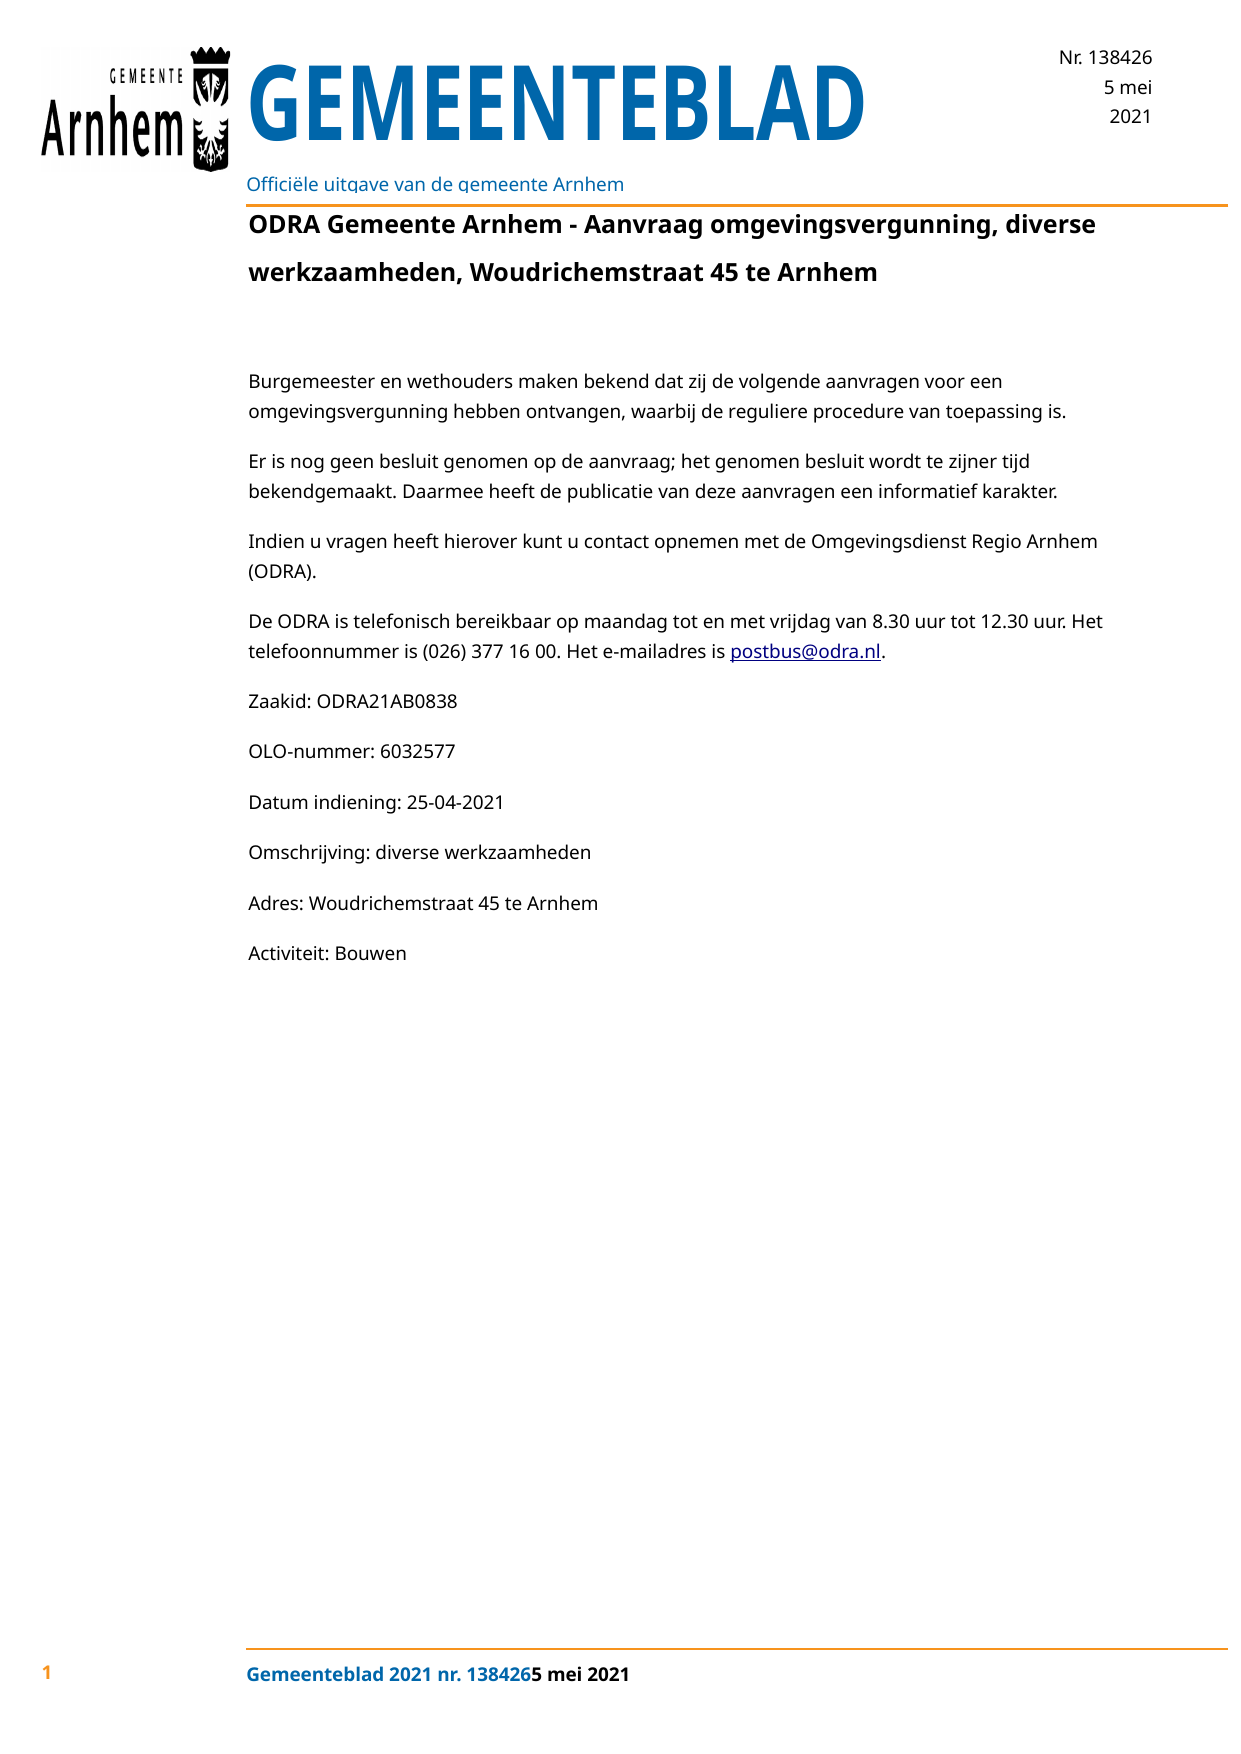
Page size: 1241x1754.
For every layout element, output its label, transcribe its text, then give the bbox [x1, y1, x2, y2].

text Omschrijving: diverse werkzaamheden [248, 839, 1152, 865]
text Zaakid: ODRA21AB0838 [248, 688, 1152, 714]
text OLO-nummer: 6032577 [248, 739, 1152, 764]
text Burgemeester en wethouders maken bekend dat zij de volgende aanvragen voor een omgevingsvergunning hebben ontvangen, waarbij de reguliere procedure van toepassing is. [248, 368, 1152, 424]
text Adres: Woudrichemstraat 45 te Arnhem [248, 890, 1152, 916]
text De ODRA is telefonisch bereikbaar op maandag tot en met vrijdag van 8.30 uur tot 12.30 uur. Het telefoonnummer is (026) 377 16 00. Het e-mailadres is postbus@odra.nl. [248, 608, 1152, 664]
text Activiteit: Bouwen [248, 940, 1152, 966]
picture [41, 47, 231, 172]
text Indien u vragen heeft hierover kunt u contact opnemen met de Omgevingsdienst Regio Arnhem (ODRA). [248, 528, 1152, 584]
text Datum indiening: 25-04-2021 [248, 789, 1152, 815]
text ODRA Gemeente Arnhem - Aanvraag omgevingsvergunning, diverse werkzaamheden, Woudrichemstraat 45 te Arnhem [248, 207, 1152, 288]
text Er is nog geen besluit genomen op de aanvraag; het genomen besluit wordt te zijner tijd bekendgemaakt. Daarmee heeft de publicatie van deze aanvragen een informatief karakter. [248, 448, 1152, 504]
